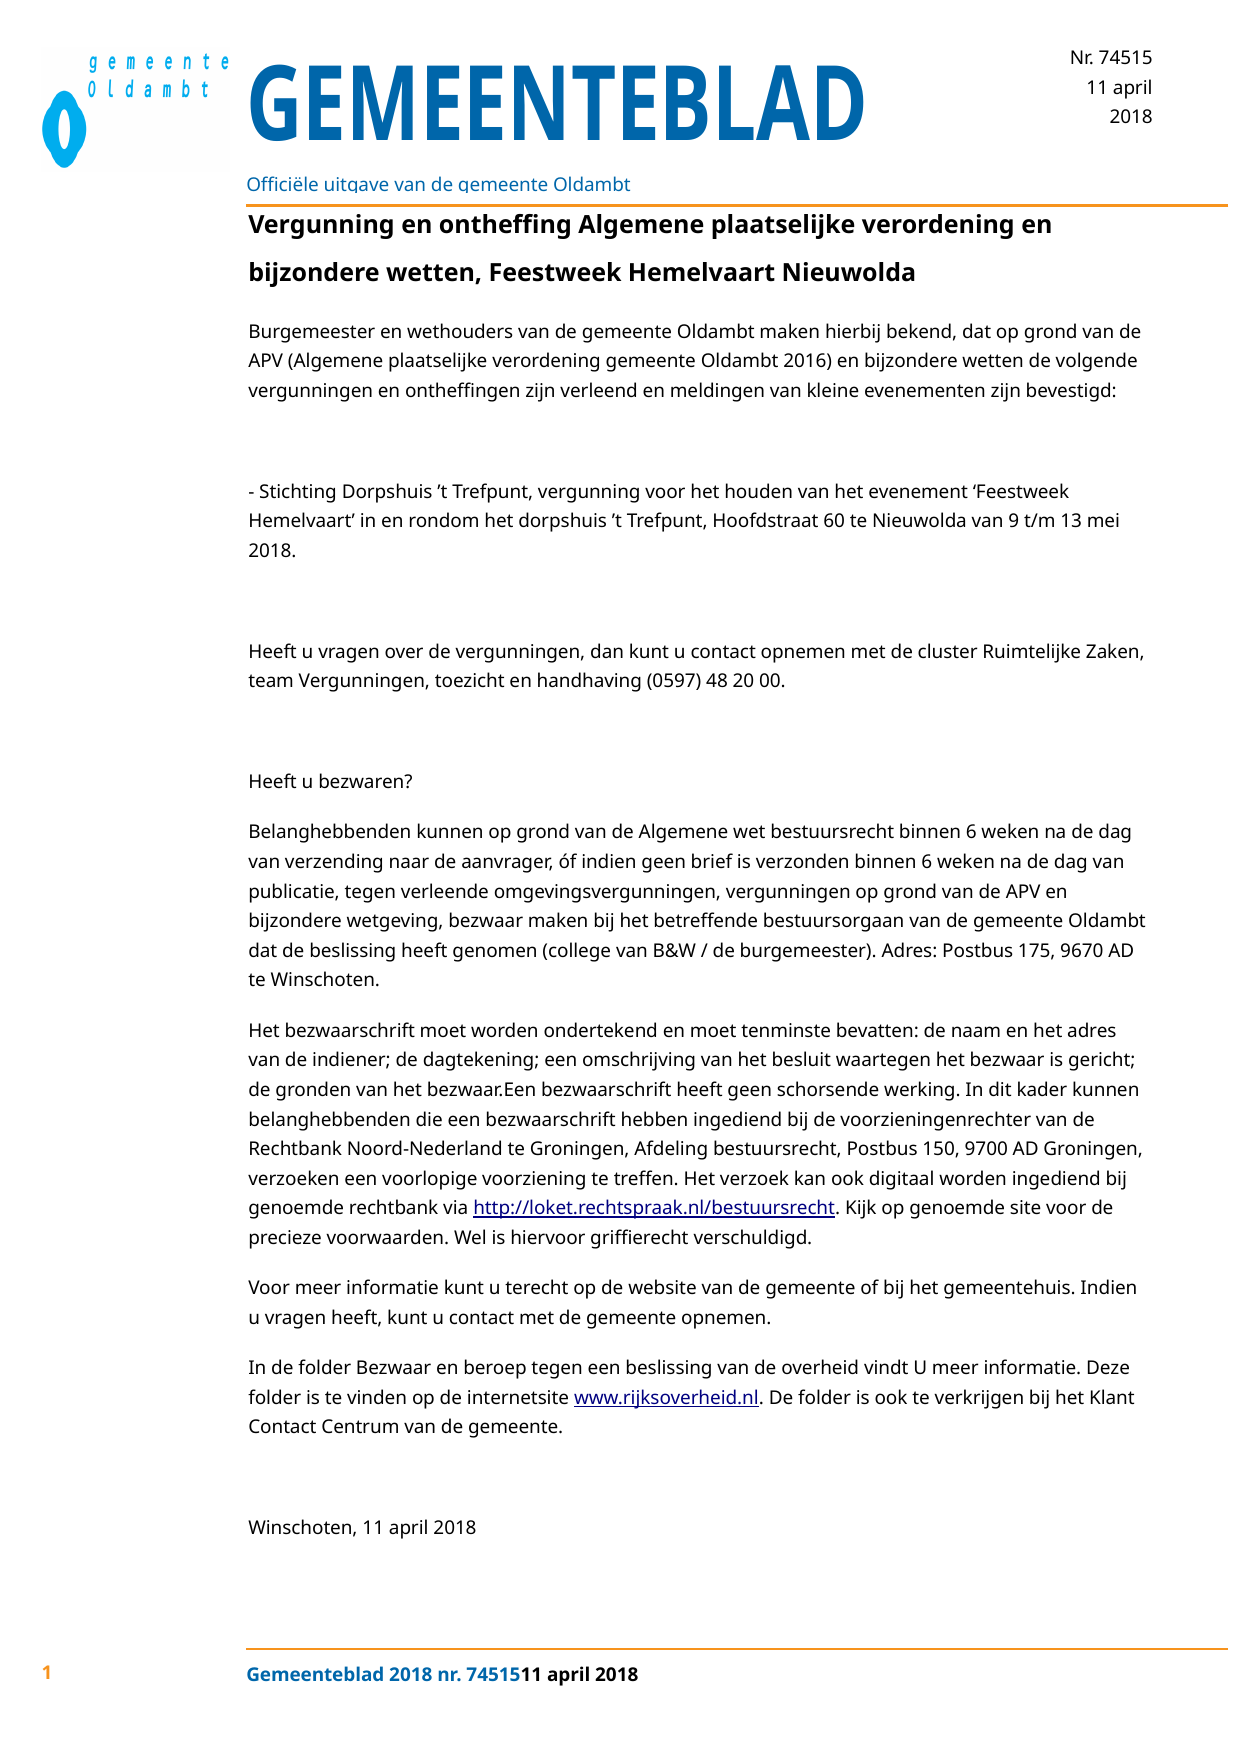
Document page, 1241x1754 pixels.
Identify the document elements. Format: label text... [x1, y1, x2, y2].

text - Stichting Dorpshuis ’t Trefpunt, vergunning voor het houden van het evenement ‘Feestweek Hemelvaart’ in en rondom het dorpshuis ’t Trefpunt, Hoofdstraat 60 te Nieuwolda van 9 t/m 13 mei 2018. [248, 478, 1152, 563]
text Het bezwaarschrift moet worden ondertekend en moet tenminste bevatten: de naam en het adres van de indiener; de dagtekening; een omschrijving van het besluit waartegen het bezwaar is gericht; de gronden van het bezwaar.Een bezwaarschrift heeft geen schorsende werking. In dit kader kunnen belanghebbenden die een bezwaarschrift hebben ingediend bij de voorzieningenrechter van de Rechtbank Noord-Nederland te Groningen, Afdeling bestuursrecht, Postbus 150, 9700 AD Groningen, verzoeken een voorlopige voorziening te treffen. Het verzoek kan ook digitaal worden ingediend bij genoemde rechtbank via http://loket.rechtspraak.nl/bestuursrecht. Kijk op genoemde site voor de precieze voorwaarden. Wel is hiervoor griffierecht verschuldigd. [248, 1017, 1152, 1250]
text Belanghebbenden kunnen op grond van de Algemene wet bestuursrecht binnen 6 weken na de dag van verzending naar de aanvrager, óf indien geen brief is verzonden binnen 6 weken na de dag van publicatie, tegen verleende omgevingsvergunningen, vergunningen op grond van de APV en bijzondere wetgeving, bezwaar maken bij het betreffende bestuursorgaan van de gemeente Oldambt dat de beslissing heeft genomen (college van B&W / de burgemeester). Adres: Postbus 175, 9670 AD te Winschoten. [248, 819, 1152, 992]
picture [41, 47, 231, 172]
text Vergunning en ontheffing Algemene plaatselijke verordening en bijzondere wetten, Feestweek Hemelvaart Nieuwolda [248, 207, 1152, 288]
text Burgemeester en wethouders van de gemeente Oldambt maken hierbij bekend, dat op grond van de APV (Algemene plaatselijke verordening gemeente Oldambt 2016) en bijzondere wetten de volgende vergunningen en ontheffingen zijn verleend en meldingen van kleine evenementen zijn bevestigd: [248, 318, 1152, 403]
text Heeft u vragen over de vergunningen, dan kunt u contact opnemen met de cluster Ruimtelijke Zaken, team Vergunningen, toezicht en handhaving (0597) 48 20 00. [248, 638, 1152, 693]
text In de folder Bezwaar en beroep tegen een beslissing van de overheid vindt U meer informatie. Deze folder is te vinden op de internetsite www.rijksoverheid.nl. De folder is ook te verkrijgen bij het Klant Contact Centrum van de gemeente. [248, 1354, 1152, 1439]
text Heeft u bezwaren? [248, 768, 1152, 794]
text Winschoten, 11 april 2018 [248, 1514, 1152, 1540]
text Voor meer informatie kunt u terecht op de website van de gemeente of bij het gemeentehuis. Indien u vragen heeft, kunt u contact met de gemeente opnemen. [248, 1274, 1152, 1330]
